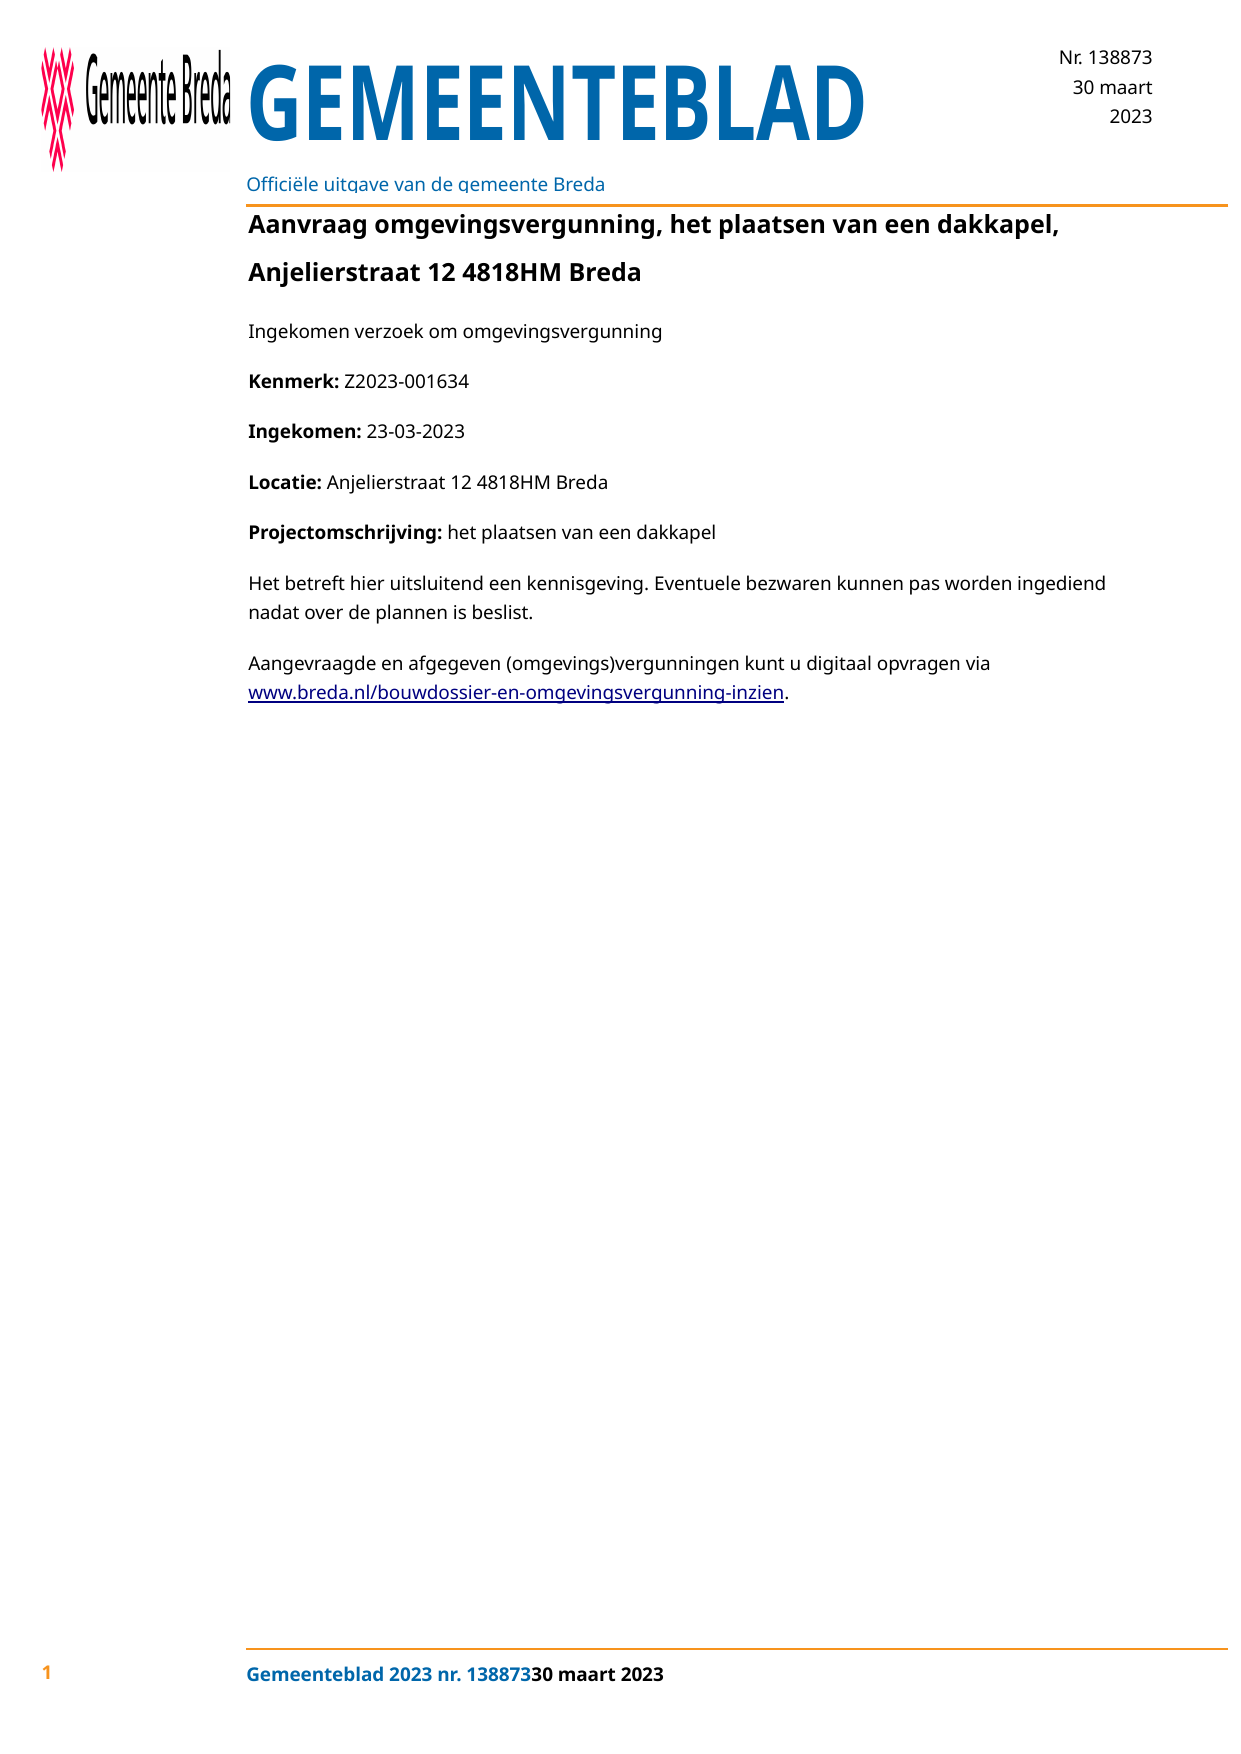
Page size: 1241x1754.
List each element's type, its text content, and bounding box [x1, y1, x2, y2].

picture [41, 47, 231, 172]
text Het betreft hier uitsluitend een kennisgeving. Eventuele bezwaren kunnen pas worden ingediend nadat over de plannen is beslist. [248, 570, 1152, 625]
text Ingekomen verzoek om omgevingsvergunning [248, 318, 1152, 344]
text Ingekomen: 23-03-2023 [248, 419, 1152, 444]
text Kenmerk: Z2023-001634 [248, 368, 1152, 394]
text Projectomschrijving: het plaatsen van een dakkapel [248, 519, 1152, 545]
text Aanvraag omgevingsvergunning, het plaatsen van een dakkapel, Anjelierstraat 12 4818HM Breda [248, 207, 1152, 288]
text Aangevraagde en afgegeven (omgevings)vergunningen kunt u digitaal opvragen via www.breda.nl/bouwdossier-en-omgevingsvergunning-inzien. [248, 650, 1152, 705]
text Locatie: Anjelierstraat 12 4818HM Breda [248, 469, 1152, 495]
